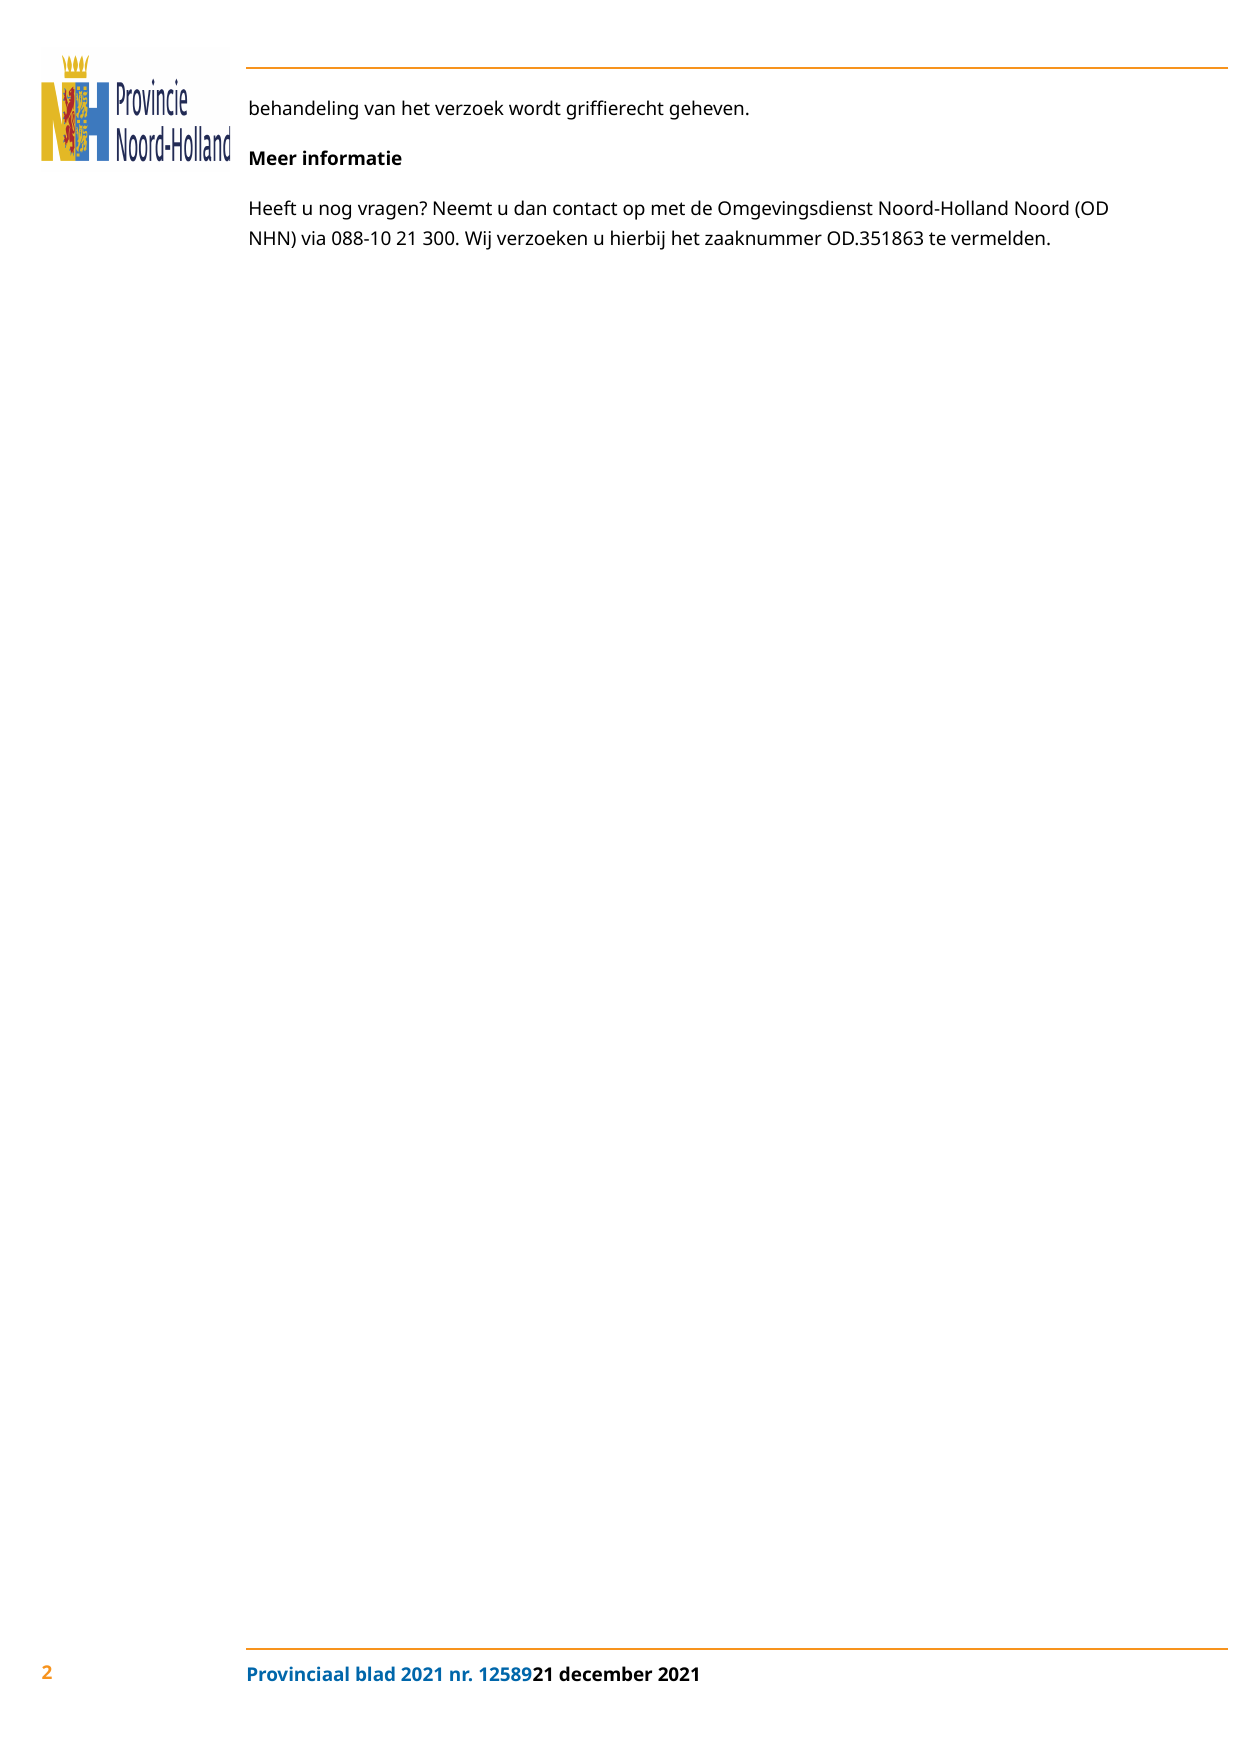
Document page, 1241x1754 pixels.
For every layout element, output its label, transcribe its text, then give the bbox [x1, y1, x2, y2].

text Heeft u nog vragen? Neemt u dan contact op met de Omgevingsdienst Noord-Holland Noord (OD NHN) via 088-10 21 300. Wij verzoeken u hierbij het zaaknummer OD.351863 te vermelden. [248, 196, 1152, 251]
text Meer informatie [248, 145, 1152, 171]
text behandeling van het verzoek wordt griffierecht geheven. [248, 95, 1152, 121]
picture [41, 47, 231, 172]
